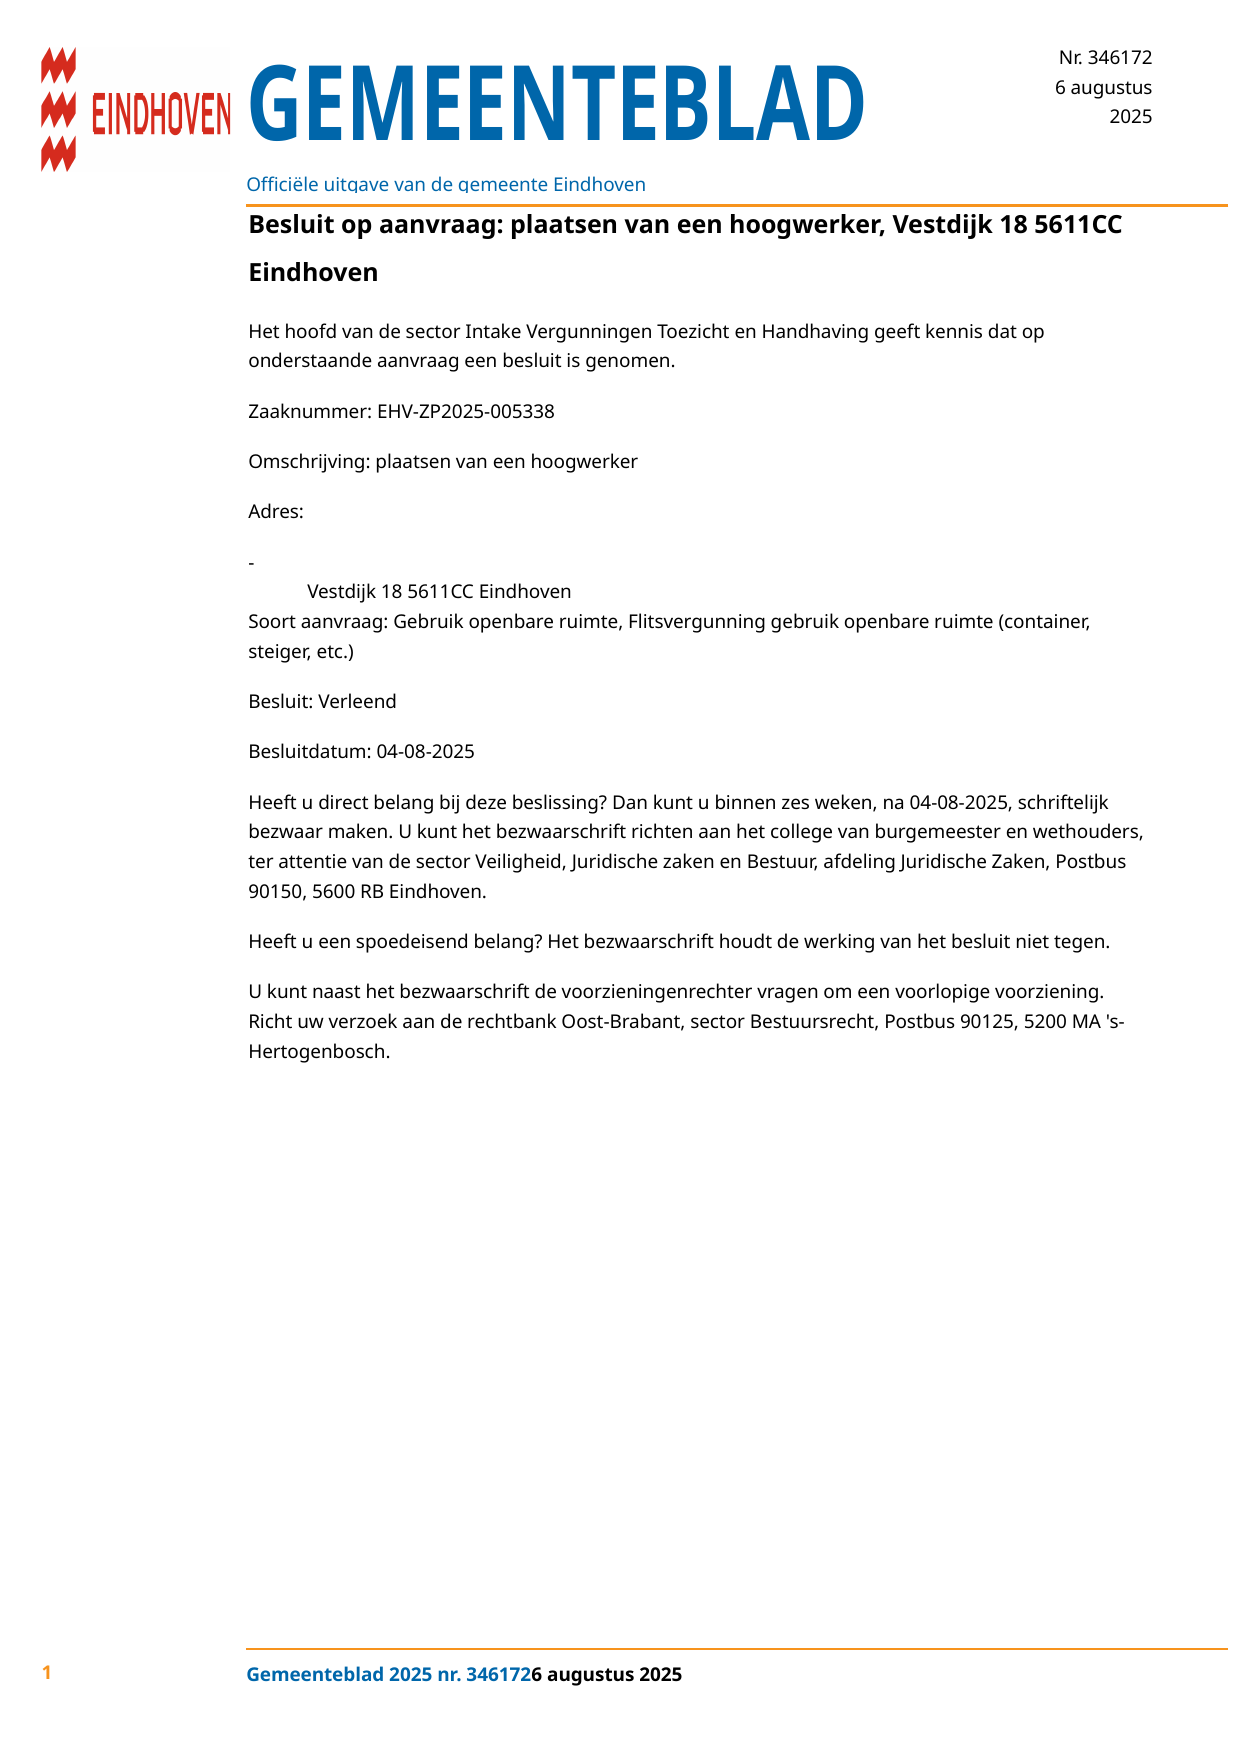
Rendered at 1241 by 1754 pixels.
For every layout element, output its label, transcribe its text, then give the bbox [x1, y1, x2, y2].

text Besluitdatum: 04-08-2025 [248, 739, 1152, 764]
text Soort aanvraag: Gebruik openbare ruimte, Flitsvergunning gebruik openbare ruimte (container, steiger, etc.) [248, 608, 1152, 664]
text Zaaknummer: EHV-ZP2025-005338 [248, 398, 1152, 424]
text Besluit op aanvraag: plaatsen van een hoogwerker, Vestdijk 18 5611CC Eindhoven [248, 207, 1152, 288]
text Heeft u een spoedeisend belang? Het bezwaarschrift houdt de werking van het besluit niet tegen. [248, 928, 1152, 954]
picture [41, 47, 231, 172]
list Vestdijk 18 5611CC Eindhoven [248, 579, 1152, 604]
text U kunt naast het bezwaarschrift de voorzieningenrechter vragen om een voorlopige voorziening. Richt uw verzoek aan de rechtbank Oost-Brabant, sector Bestuursrecht, Postbus 90125, 5200 MA 's-Hertogenbosch. [248, 979, 1152, 1064]
text Het hoofd van de sector Intake Vergunningen Toezicht en Handhaving geeft kennis dat op onderstaande aanvraag een besluit is genomen. [248, 318, 1152, 373]
text Adres: [248, 499, 1152, 524]
text Heeft u direct belang bij deze beslissing? Dan kunt u binnen zes weken, na 04-08-2025, schriftelijk bezwaar maken. U kunt het bezwaarschrift richten aan het college van burgemeester en wethouders, ter attentie van de sector Veiligheid, Juridische zaken en Bestuur, afdeling Juridische Zaken, Postbus 90150, 5600 RB Eindhoven. [248, 789, 1152, 904]
text Omschrijving: plaatsen van een hoogwerker [248, 448, 1152, 474]
text Besluit: Verleend [248, 688, 1152, 714]
